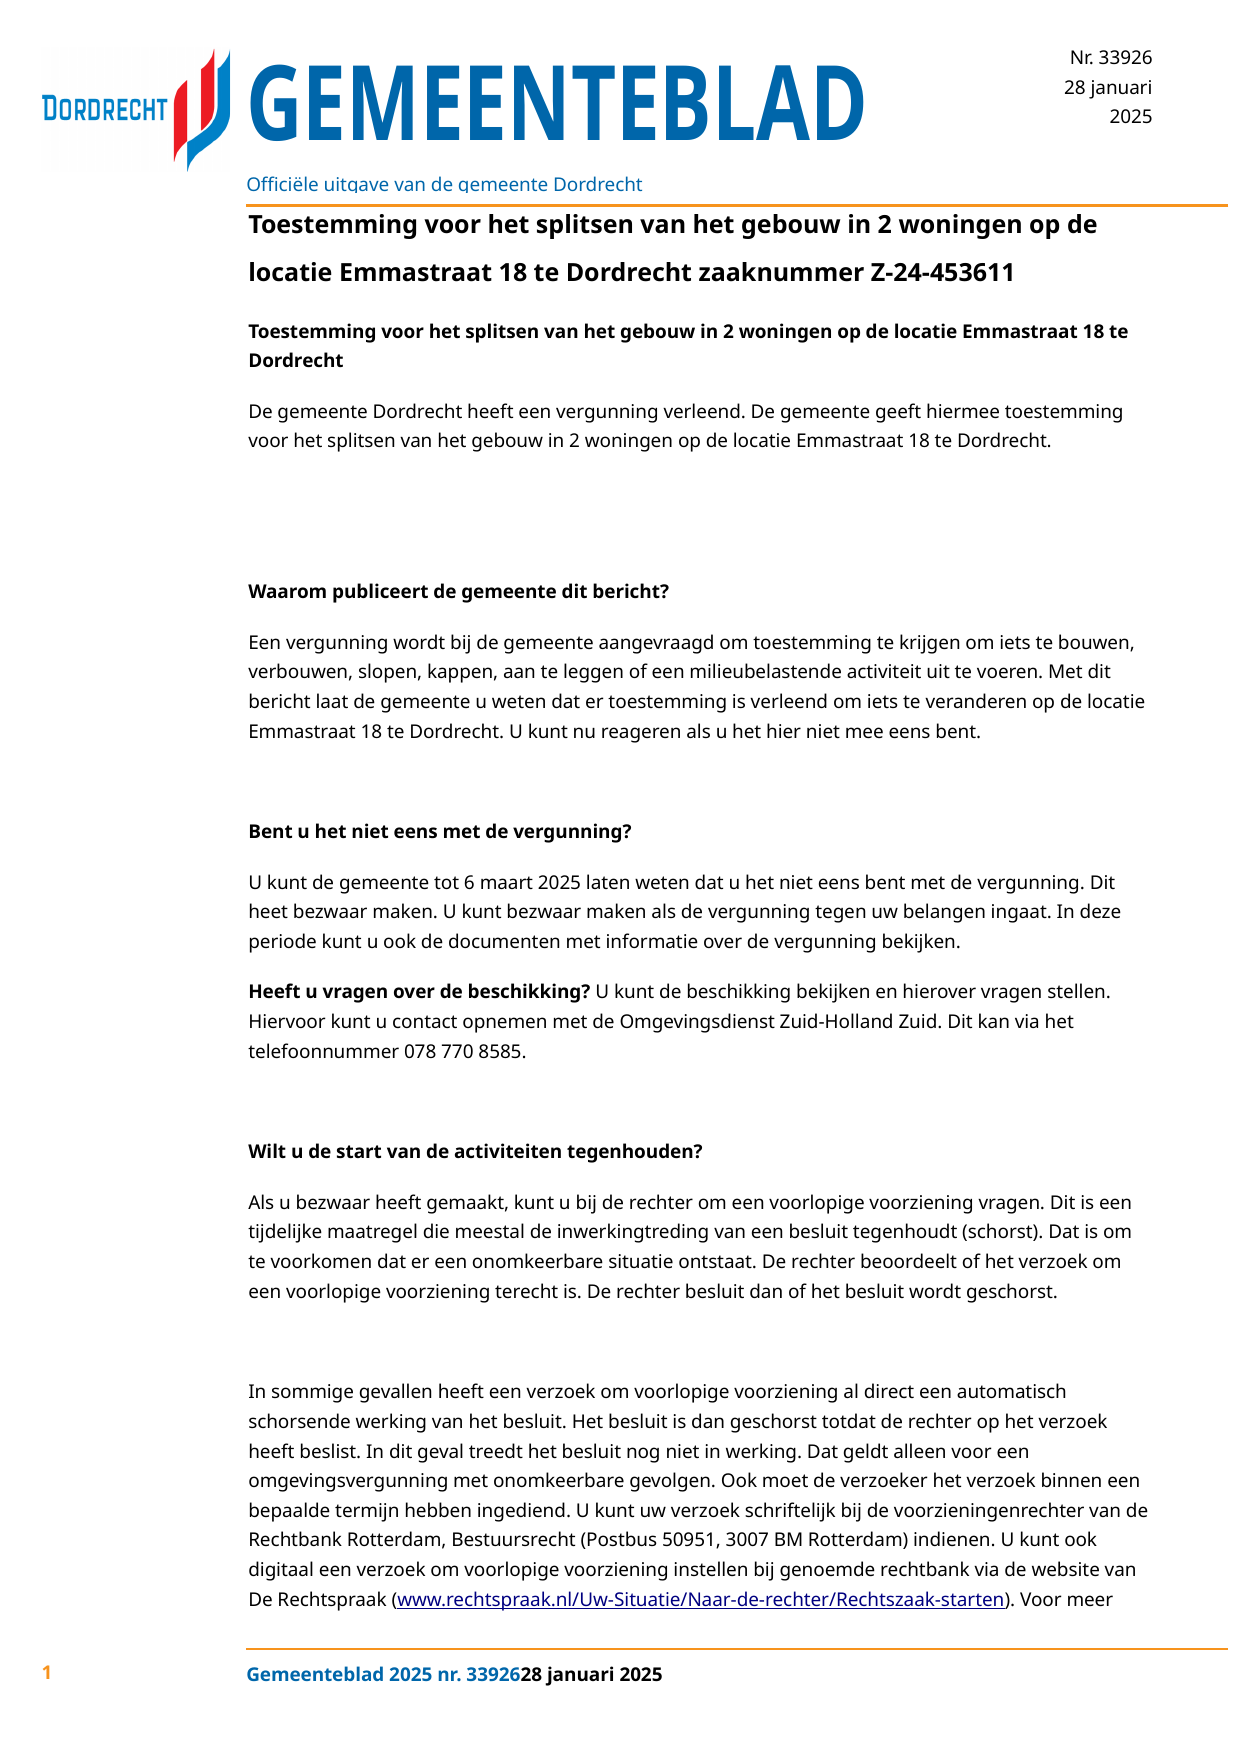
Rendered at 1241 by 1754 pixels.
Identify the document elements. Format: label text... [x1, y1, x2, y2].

text Wilt u de start van de activiteiten tegenhouden? [248, 1139, 1152, 1164]
text Toestemming voor het splitsen van het gebouw in 2 woningen op de locatie Emmastraat 18 te Dordrecht zaaknummer Z-24-453611 [248, 207, 1152, 288]
text Een vergunning wordt bij de gemeente aangevraagd om toestemming te krijgen om iets te bouwen, verbouwen, slopen, kappen, aan te leggen of een milieubelastende activiteit uit te voeren. Met dit bericht laat de gemeente u weten dat er toestemming is verleend om iets te veranderen op de locatie Emmastraat 18 te Dordrecht. U kunt nu reageren als u het hier niet mee eens bent. [248, 629, 1152, 744]
picture [41, 47, 231, 172]
text Bent u het niet eens met de vergunning? [248, 819, 1152, 844]
text In sommige gevallen heeft een verzoek om voorlopige voorziening al direct een automatisch schorsende werking van het besluit. Het besluit is dan geschorst totdat de rechter op het verzoek heeft beslist. In dit geval treedt het besluit nog niet in werking. Dat geldt alleen voor een omgevingsvergunning met onomkeerbare gevolgen. Ook moet de verzoeker het verzoek binnen een bepaalde termijn hebben ingediend. U kunt uw verzoek schriftelijk bij de voorzieningenrechter van de Rechtbank Rotterdam, Bestuursrecht (Postbus 50951, 3007 BM Rotterdam) indienen. U kunt ook digitaal een verzoek om voorlopige voorziening instellen bij genoemde rechtbank via de website van De Rechtspraak (www.rechtspraak.nl/Uw-Situatie/Naar-de-rechter/Rechtszaak-starten). Voor meer [248, 1379, 1152, 1612]
text Heeft u vragen over de beschikking? U kunt de beschikking bekijken en hierover vragen stellen. Hiervoor kunt u contact opnemen met de Omgevingsdienst Zuid-Holland Zuid. Dit kan via het telefoonnummer 078 770 8585. [248, 979, 1152, 1064]
text U kunt de gemeente tot 6 maart 2025 laten weten dat u het niet eens bent met de vergunning. Dit heet bezwaar maken. U kunt bezwaar maken als de vergunning tegen uw belangen ingaat. In deze periode kunt u ook de documenten met informatie over de vergunning bekijken. [248, 869, 1152, 954]
text Toestemming voor het splitsen van het gebouw in 2 woningen op de locatie Emmastraat 18 te Dordrecht [248, 318, 1152, 373]
text De gemeente Dordrecht heeft een vergunning verleend. De gemeente geeft hiermee toestemming voor het splitsen van het gebouw in 2 woningen op de locatie Emmastraat 18 te Dordrecht. [248, 398, 1152, 453]
text Waarom publiceert de gemeente dit bericht? [248, 579, 1152, 604]
text Als u bezwaar heeft gemaakt, kunt u bij de rechter om een voorlopige voorziening vragen. Dit is een tijdelijke maatregel die meestal de inwerkingtreding van een besluit tegenhoudt (schorst). Dat is om te voorkomen dat er een onomkeerbare situatie ontstaat. De rechter beoordeelt of het verzoek om een voorlopige voorziening terecht is. De rechter besluit dan of het besluit wordt geschorst. [248, 1189, 1152, 1304]
